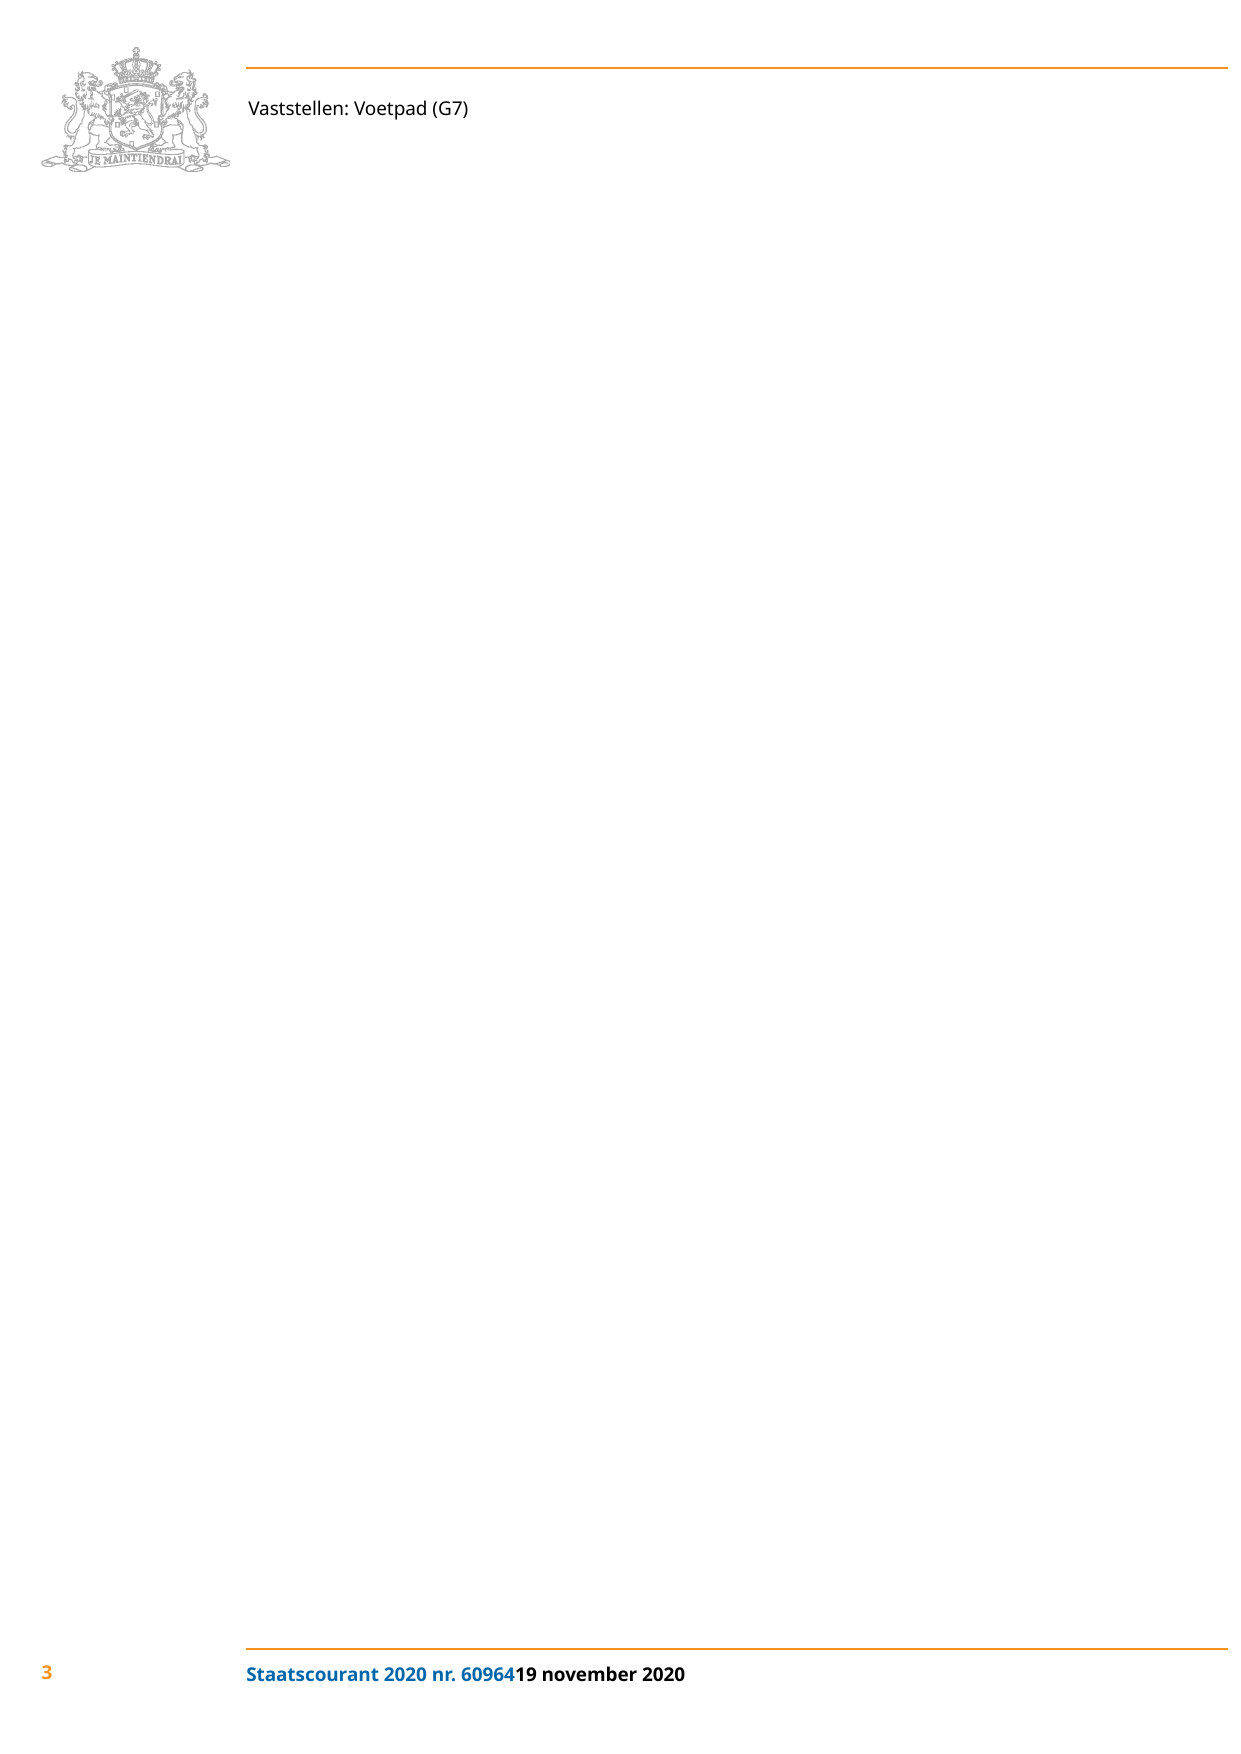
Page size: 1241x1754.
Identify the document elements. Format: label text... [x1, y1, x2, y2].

text Vaststellen: Voetpad (G7) [248, 95, 1152, 121]
picture [41, 47, 231, 172]
